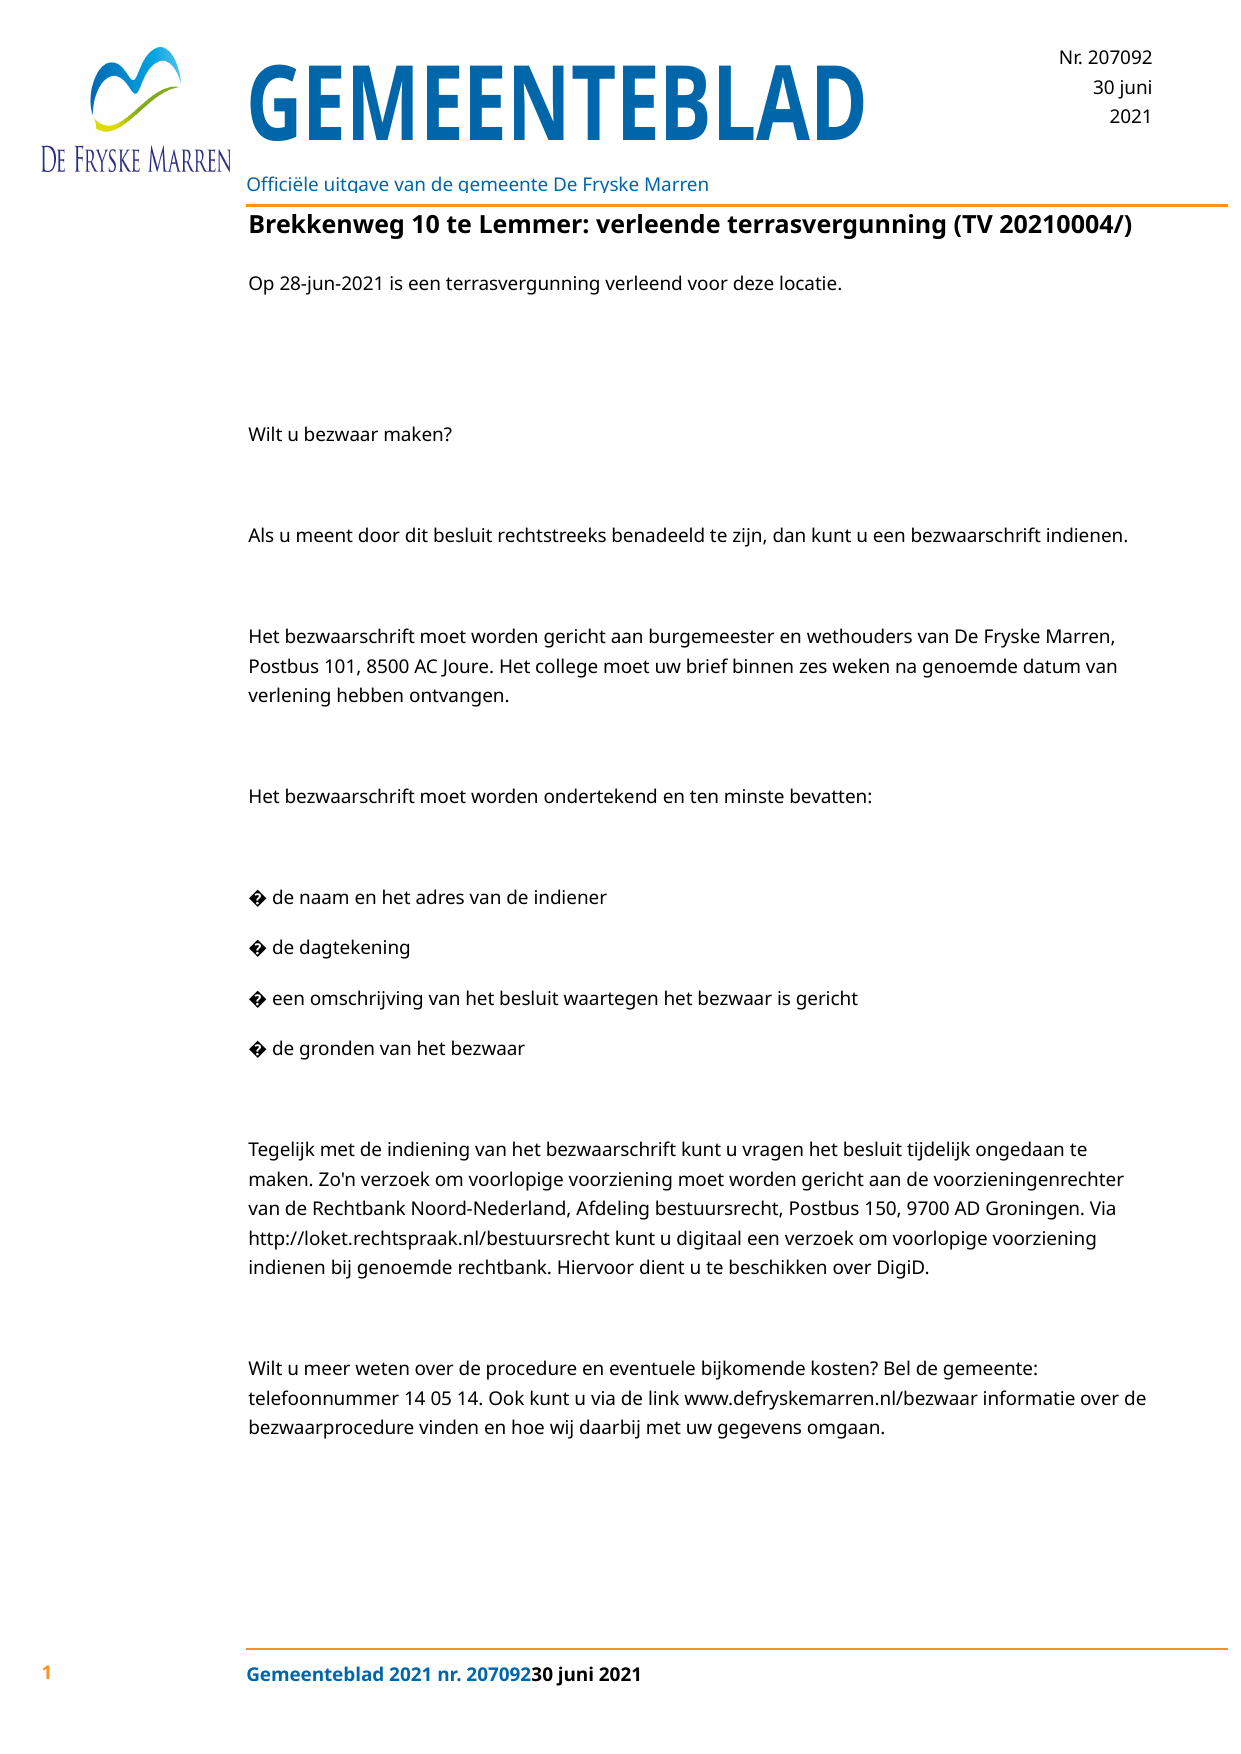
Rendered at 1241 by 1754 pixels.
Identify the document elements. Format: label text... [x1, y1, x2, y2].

text Tegelijk met de indiening van het bezwaarschrift kunt u vragen het besluit tijdelijk ongedaan te maken. Zo'n verzoek om voorlopige voorziening moet worden gericht aan de voorzieningenrechter van de Rechtbank Noord-Nederland, Afdeling bestuursrecht, Postbus 150, 9700 AD Groningen. Via http://loket.rechtspraak.nl/bestuursrecht kunt u digitaal een verzoek om voorlopige voorziening indienen bij genoemde rechtbank. Hiervoor dient u te beschikken over DigiD. [248, 1136, 1152, 1280]
text � een omschrijving van het besluit waartegen het bezwaar is gericht [248, 985, 1152, 1011]
text � de dagtekening [248, 934, 1152, 960]
text � de gronden van het bezwaar [248, 1035, 1152, 1061]
text Wilt u bezwaar maken? [248, 422, 1152, 447]
text � de naam en het adres van de indiener [248, 884, 1152, 910]
text Wilt u meer weten over de procedure en eventuele bijkomende kosten? Bel de gemeente: telefoonnummer 14 05 14. Ook kunt u via de link www.defryskemarren.nl/bezwaar informatie over de bezwaarprocedure vinden en hoe wij daarbij met uw gegevens omgaan. [248, 1355, 1152, 1440]
text Op 28-jun-2021 is een terrasvergunning verleend voor deze locatie. [248, 270, 1152, 296]
text Het bezwaarschrift moet worden gericht aan burgemeester en wethouders van De Fryske Marren, Postbus 101, 8500 AC Joure. Het college moet uw brief binnen zes weken na genoemde datum van verlening hebben ontvangen. [248, 623, 1152, 708]
text Als u meent door dit besluit rechtstreeks benadeeld te zijn, dan kunt u een bezwaarschrift indienen. [248, 522, 1152, 548]
picture [41, 47, 231, 172]
text Brekkenweg 10 te Lemmer: verleende terrasvergunning (TV 20210004/) [248, 207, 1152, 241]
text Het bezwaarschrift moet worden ondertekend en ten minste bevatten: [248, 783, 1152, 809]
